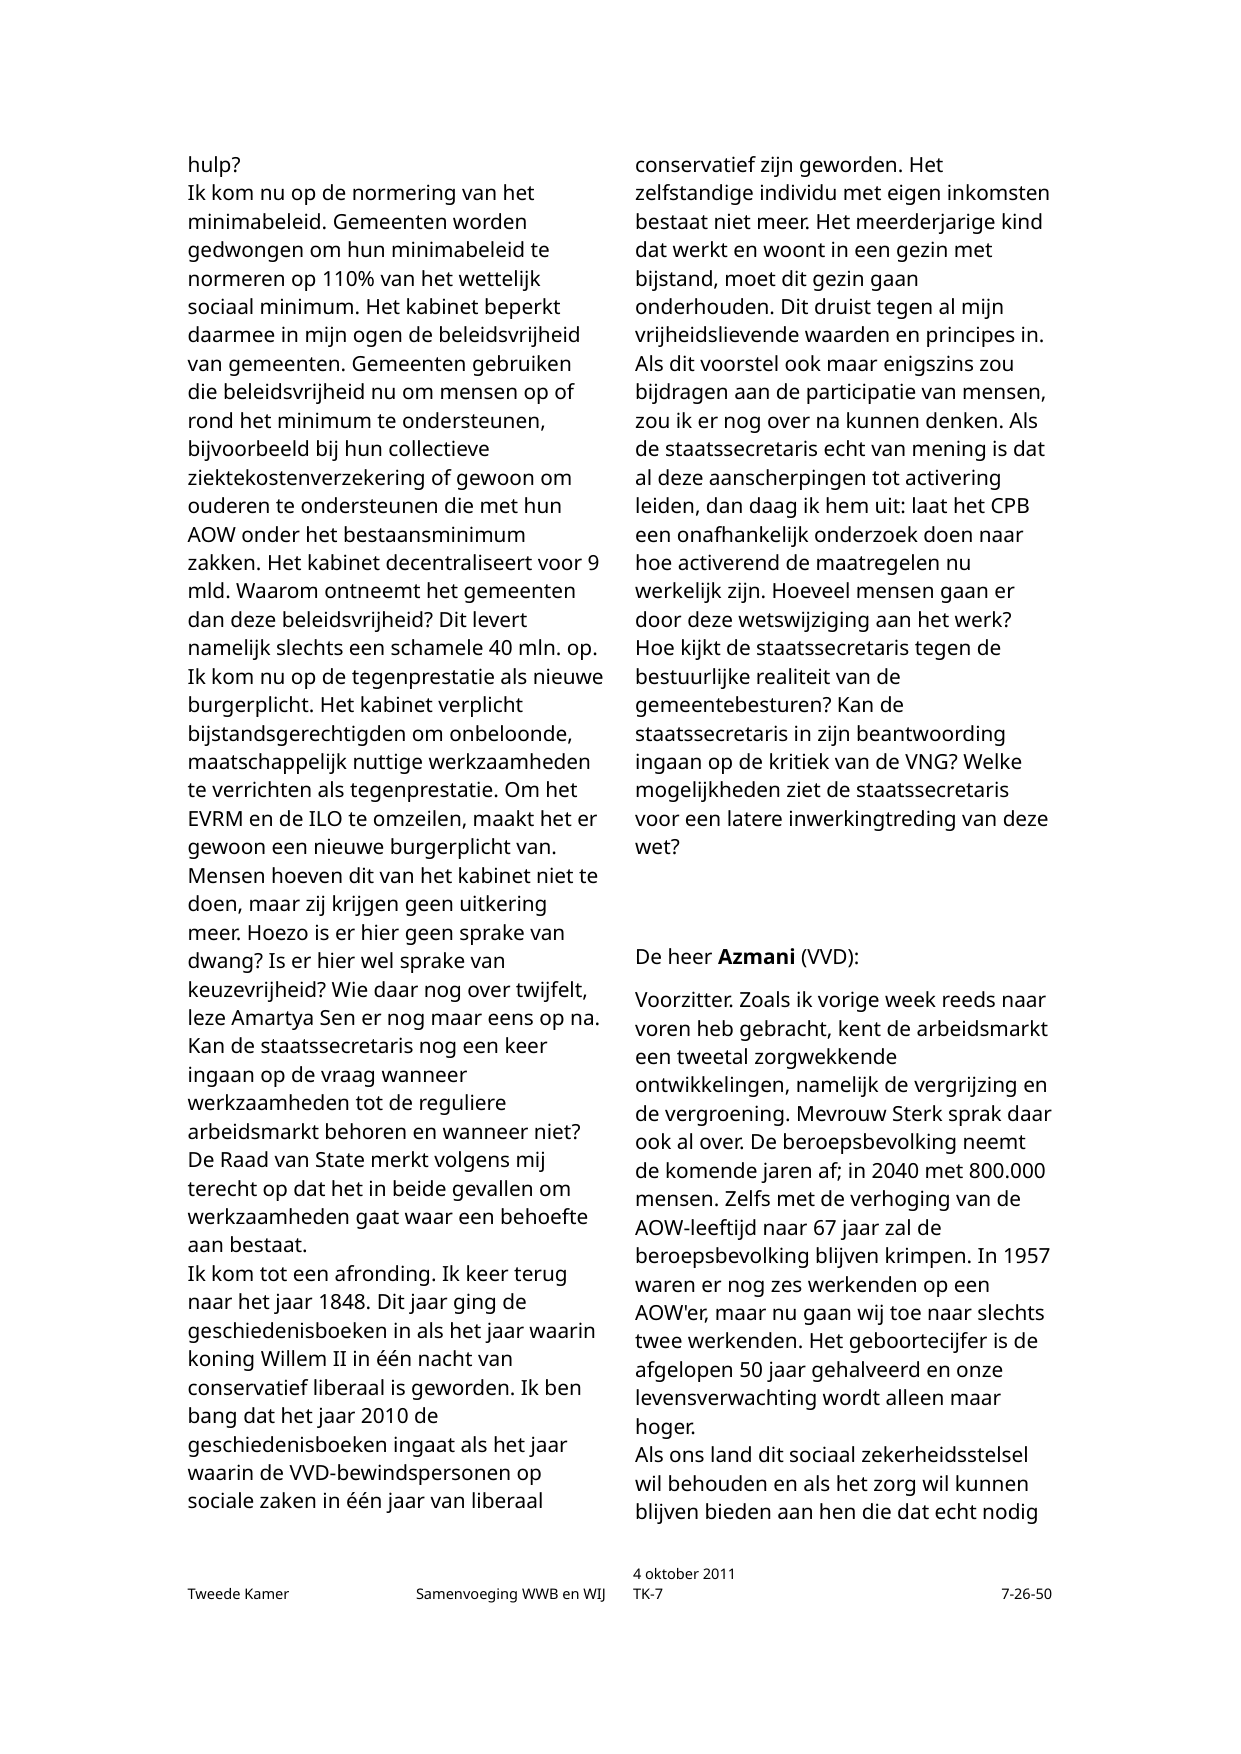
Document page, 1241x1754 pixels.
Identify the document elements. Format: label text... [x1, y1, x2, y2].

text Ik kom nu op de tegenprestatie als nieuwe burgerplicht. Het kabinet verplicht bijstandsgerechtigden om onbeloonde, maatschappelijk nuttige werkzaamheden te verrichten als tegenprestatie. Om het EVRM en de ILO te omzeilen, maakt het er gewoon een nieuwe burgerplicht van. Mensen hoeven dit van het kabinet niet te doen, maar zij krijgen geen uitkering meer. Hoezo is er hier geen sprake van dwang? Is er hier wel sprake van keuzevrijheid? Wie daar nog over twijfelt, leze Amartya Sen er nog maar eens op na. Kan de staatssecretaris nog een keer ingaan op de vraag wanneer werkzaamheden tot de reguliere arbeidsmarkt behoren en wanneer niet? De Raad van State merkt volgens mij terecht op dat het in beide gevallen om werkzaamheden gaat waar een behoefte aan bestaat. [187, 662, 605, 1259]
text  [635, 891, 1053, 919]
text Ik kom nu op de normering van het minimabeleid. Gemeenten worden gedwongen om hun minimabeleid te normeren op 110% van het wettelijk sociaal minimum. Het kabinet beperkt daarmee in mijn ogen de beleidsvrijheid van gemeenten. Gemeenten gebruiken die beleidsvrijheid nu om mensen op of rond het minimum te ondersteunen, bijvoorbeeld bij hun collectieve ziektekostenverzekering of gewoon om ouderen te ondersteunen die met hun AOW onder het bestaansminimum zakken. Het kabinet decentraliseert voor 9 mld. Waarom ontneemt het gemeenten dan deze beleidsvrijheid? Dit levert namelijk slechts een schamele 40 mln. op. [187, 178, 605, 662]
text Hoe kijkt de staatssecretaris tegen de bestuurlijke realiteit van de gemeentebesturen? Kan de staatssecretaris in zijn beantwoording ingaan op de kritiek van de VNG? Welke mogelijkheden ziet de staatssecretaris voor een latere inwerkingtreding van deze wet? [635, 633, 1053, 861]
text De heer Azmani (VVD): [635, 942, 1053, 970]
text Ik kom tot een afronding. Ik keer terug naar het jaar 1848. Dit jaar ging de geschiedenisboeken in als het jaar waarin koning Willem II in één nacht van conservatief liberaal is geworden. Ik ben bang dat het jaar 2010 de geschiedenisboeken ingaat als het jaar waarin de VVD-bewindspersonen op sociale zaken in één jaar van liberaal [187, 1259, 605, 1515]
text Als ons land dit sociaal zekerheidsstelsel wil behouden en als het zorg wil kunnen blijven bieden aan hen die dat echt nodig [635, 1440, 1053, 1526]
text hulp? [187, 150, 605, 178]
text Voorzitter. Zoals ik vorige week reeds naar voren heb gebracht, kent de arbeidsmarkt een tweetal zorgwekkende ontwikkelingen, namelijk de vergrijzing en de vergroening. Mevrouw Sterk sprak daar ook al over. De beroepsbevolking neemt de komende jaren af; in 2040 met 800.000 mensen. Zelfs met de verhoging van de AOW-leeftijd naar 67 jaar zal de beroepsbevolking blijven krimpen. In 1957 waren er nog zes werkenden op een AOW'er, maar nu gaan wij toe naar slechts twee werkenden. Het geboortecijfer is de afgelopen 50 jaar gehalveerd en onze levensverwachting wordt alleen maar hoger. [635, 985, 1053, 1440]
text conservatief zijn geworden. Het zelfstandige individu met eigen inkomsten bestaat niet meer. Het meerderjarige kind dat werkt en woont in een gezin met bijstand, moet dit gezin gaan onderhouden. Dit druist tegen al mijn vrijheidslievende waarden en principes in. Als dit voorstel ook maar enigszins zou bijdragen aan de participatie van mensen, zou ik er nog over na kunnen denken. Als de staatssecretaris echt van mening is dat al deze aanscherpingen tot activering leiden, dan daag ik hem uit: laat het CPB een onafhankelijk onderzoek doen naar hoe activerend de maatregelen nu werkelijk zijn. Hoeveel mensen gaan er door deze wetswijziging aan het werk? [635, 150, 1053, 633]
